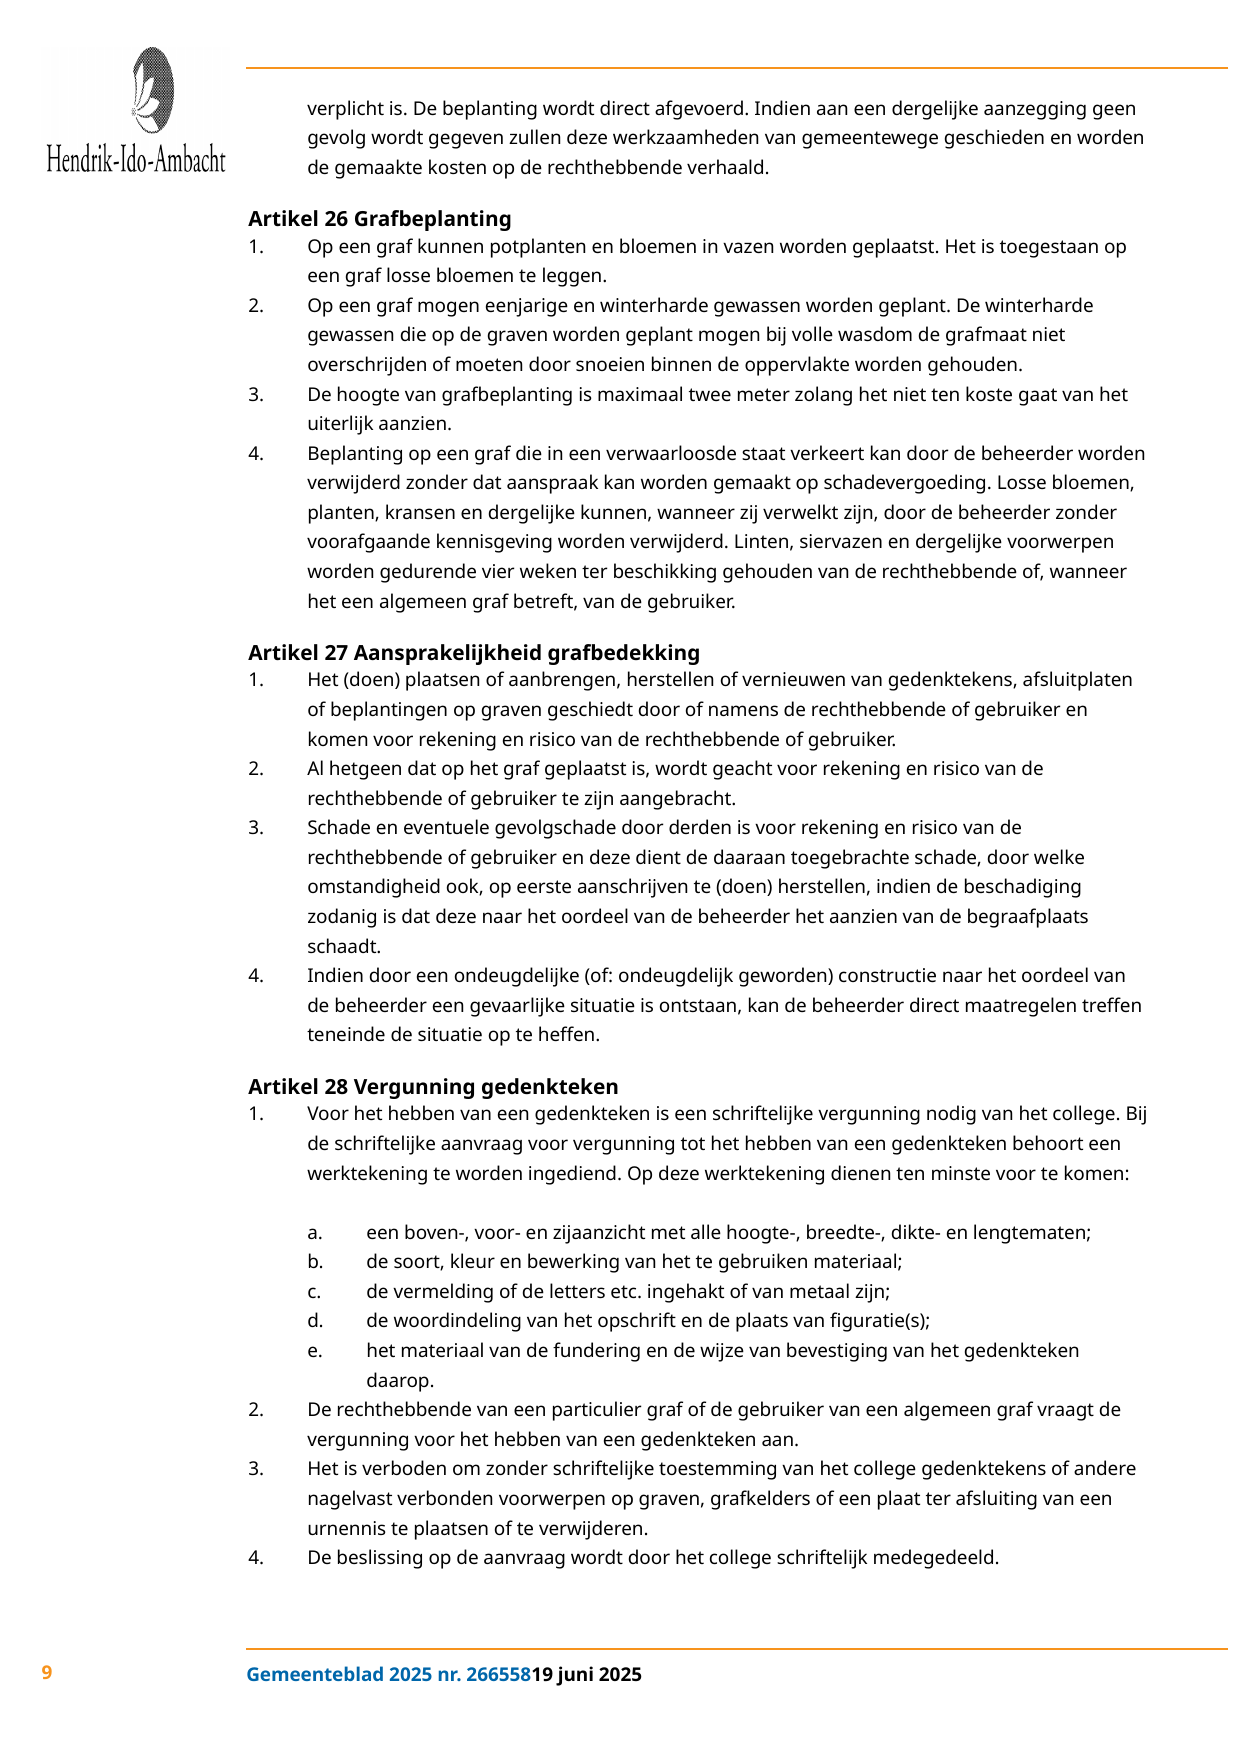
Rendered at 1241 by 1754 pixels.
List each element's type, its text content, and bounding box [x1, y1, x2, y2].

list de woordindeling van het opschrift en de plaats van figuratie(s); [307, 1308, 1152, 1333]
list de vermelding of de letters etc. ingehakt of van metaal zijn; [307, 1278, 1152, 1304]
list Voor het hebben van een gedenkteken is een schriftelijke vergunning nodig van het college. Bij de schriftelijke aanvraag voor vergunning tot het hebben van een gedenkteken behoort een werktekening te worden ingediend. Op deze werktekening dienen ten minste voor te komen: [248, 1101, 1152, 1185]
text Artikel 26 Grafbeplanting [248, 204, 1152, 233]
list het materiaal van de fundering en de wijze van bevestiging van het gedenkteken daarop. [307, 1337, 1152, 1392]
list Schade en eventuele gevolgschade door derden is voor rekening en risico van de rechthebbende of gebruiker en deze dient de daaraan toegebrachte schade, door welke omstandigheid ook, op eerste aanschrijven te (doen) herstellen, indien de beschadiging zodanig is dat deze naar het oordeel van de beheerder het aanzien van de begraafplaats schaadt. [248, 814, 1152, 959]
list Indien door een ondeugdelijke (of: ondeugdelijk geworden) constructie naar het oordeel van de beheerder een gevaarlijke situatie is ontstaan, kan de beheerder direct maatregelen treffen teneinde de situatie op te heffen. [248, 962, 1152, 1047]
list Het (doen) plaatsen of aanbrengen, herstellen of vernieuwen van gedenktekens, afsluitplaten of beplantingen op graven geschiedt door of namens de rechthebbende of gebruiker en komen voor rekening en risico van de rechthebbende of gebruiker. [248, 667, 1152, 752]
picture [41, 47, 231, 172]
list Op een graf mogen eenjarige en winterharde gewassen worden geplant. De winterharde gewassen die op de graven worden geplant mogen bij volle wasdom de grafmaat niet overschrijden of moeten door snoeien binnen de oppervlakte worden gehouden. [248, 292, 1152, 377]
list Beplanting op een graf die in een verwaarloosde staat verkeert kan door de beheerder worden verwijderd zonder dat aanspraak kan worden gemaakt op schadevergoeding. Losse bloemen, planten, kransen en dergelijke kunnen, wanneer zij verwelkt zijn, door de beheerder zonder voorafgaande kennisgeving worden verwijderd. Linten, siervazen en dergelijke voorwerpen worden gedurende vier weken ter beschikking gehouden van de rechthebbende of, wanneer het een algemeen graf betreft, van de gebruiker. [248, 440, 1152, 613]
list een boven-, voor- en zijaanzicht met alle hoogte-, breedte-, dikte- en lengtematen; [307, 1219, 1152, 1244]
list De beslissing op de aanvraag wordt door het college schriftelijk medegedeeld. [248, 1544, 1152, 1570]
list verplicht is. De beplanting wordt direct afgevoerd. Indien aan een dergelijke aanzegging geen gevolg wordt gegeven zullen deze werkzaamheden van gemeentewege geschieden en worden de gemaakte kosten op de rechthebbende verhaald. [248, 95, 1152, 180]
list Op een graf kunnen potplanten en bloemen in vazen worden geplaatst. Het is toegestaan op een graf losse bloemen te leggen. [248, 233, 1152, 288]
list Het is verboden om zonder schriftelijke toestemming van het college gedenktekens of andere nagelvast verbonden voorwerpen op graven, grafkelders of een plaat ter afsluiting van een urnennis te plaatsen of te verwijderen. [248, 1456, 1152, 1540]
text Artikel 28 Vergunning gedenkteken [248, 1072, 1152, 1101]
list De hoogte van grafbeplanting is maximaal twee meter zolang het niet ten koste gaat van het uiterlijk aanzien. [248, 381, 1152, 436]
list Al hetgeen dat op het graf geplaatst is, wordt geacht voor rekening en risico van de rechthebbende of gebruiker te zijn aangebracht. [248, 755, 1152, 811]
text Artikel 27 Aansprakelijkheid grafbedekking [248, 638, 1152, 667]
list De rechthebbende van een particulier graf of de gebruiker van een algemeen graf vraagt de vergunning voor het hebben van een gedenkteken aan. [248, 1396, 1152, 1452]
list de soort, kleur en bewerking van het te gebruiken materiaal; [307, 1248, 1152, 1274]
